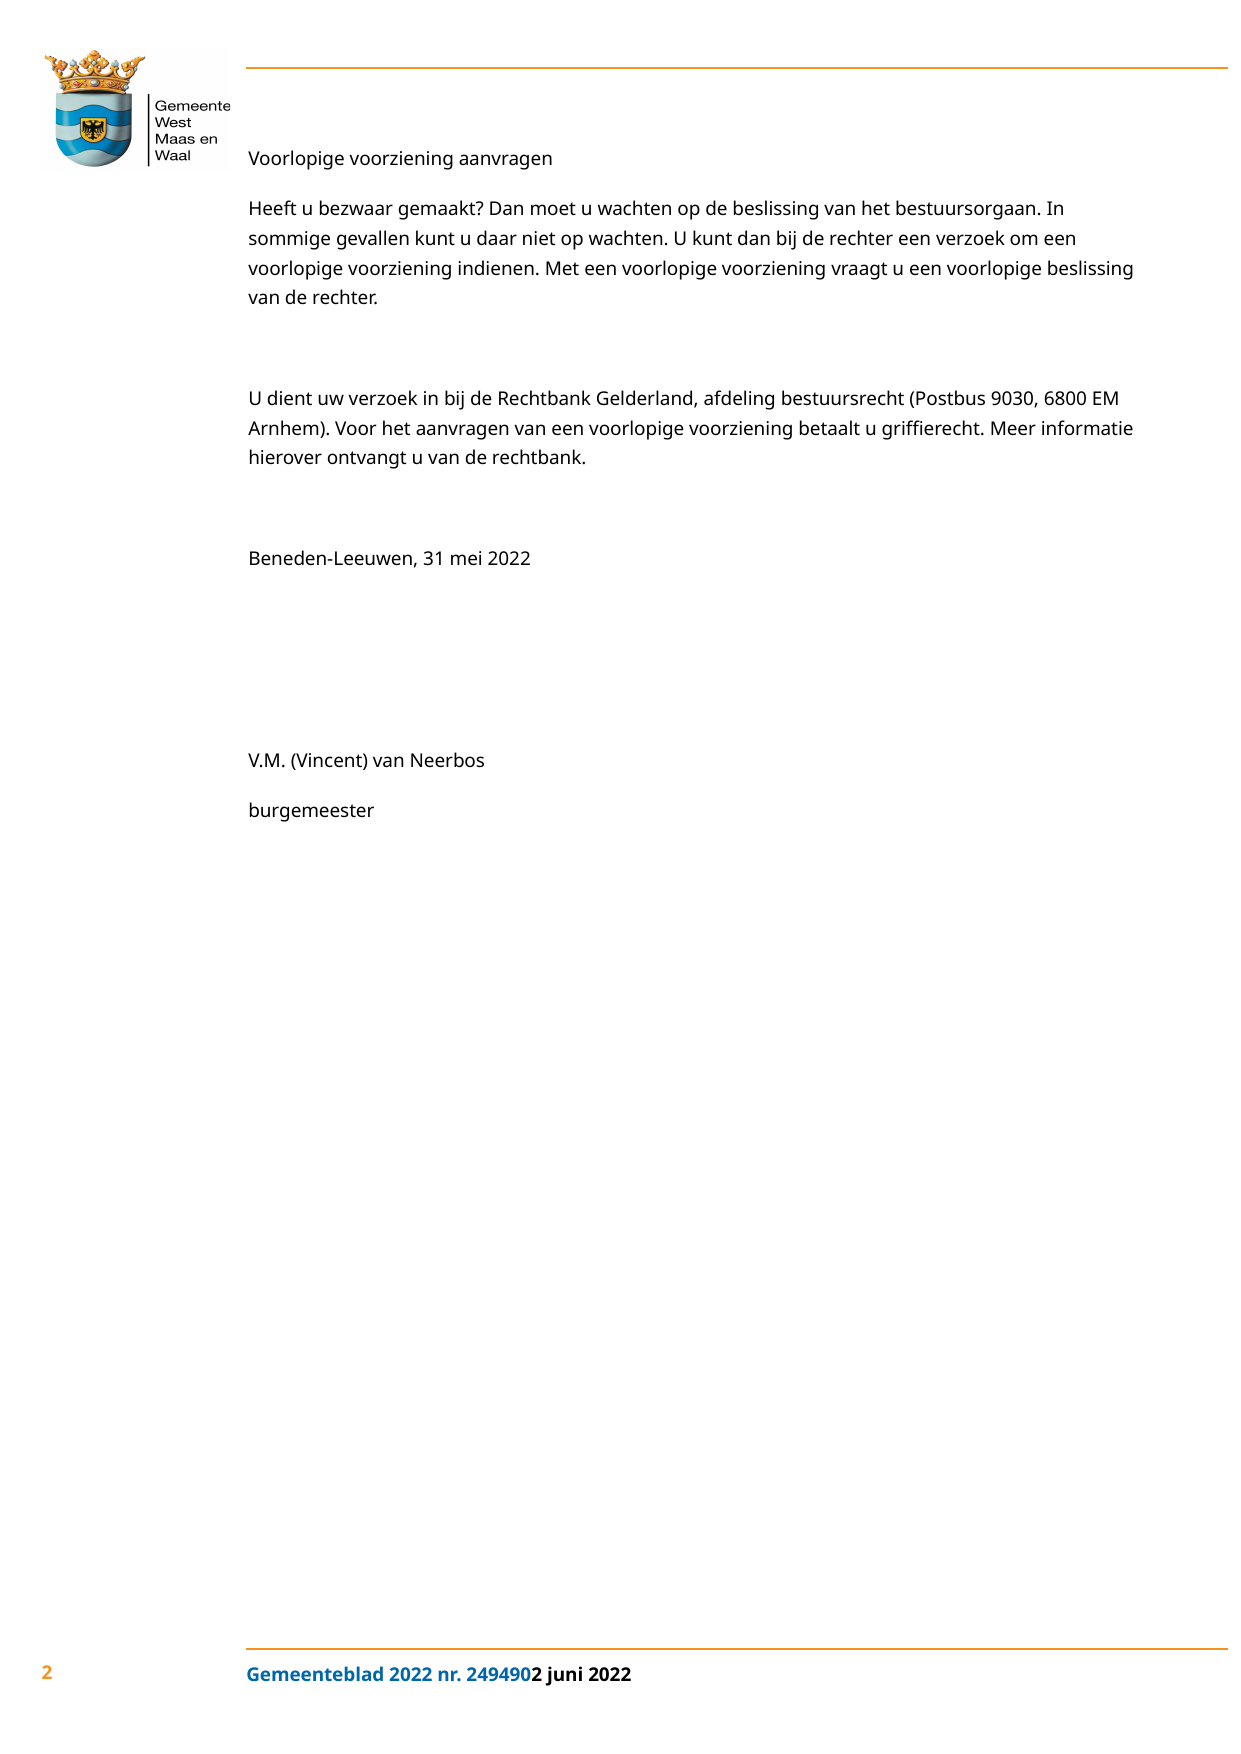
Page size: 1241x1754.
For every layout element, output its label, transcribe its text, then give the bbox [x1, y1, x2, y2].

text Beneden-Leeuwen, 31 mei 2022 [248, 545, 1152, 571]
text Voorlopige voorziening aanvragen [248, 145, 1152, 171]
picture [41, 47, 231, 172]
text V.M. (Vincent) van Neerbos [248, 747, 1152, 773]
text burgemeester [248, 797, 1152, 823]
text U dient uw verzoek in bij de Rechtbank Gelderland, afdeling bestuursrecht (Postbus 9030, 6800 EM Arnhem). Voor het aanvragen van een voorlopige voorziening betaalt u griffierecht. Meer informatie hierover ontvangt u van de rechtbank. [248, 385, 1152, 470]
text Heeft u bezwaar gemaakt? Dan moet u wachten op de beslissing van het bestuursorgaan. In sommige gevallen kunt u daar niet op wachten. U kunt dan bij de rechter een verzoek om een voorlopige voorziening indienen. Met een voorlopige voorziening vraagt u een voorlopige beslissing van de rechter. [248, 196, 1152, 310]
